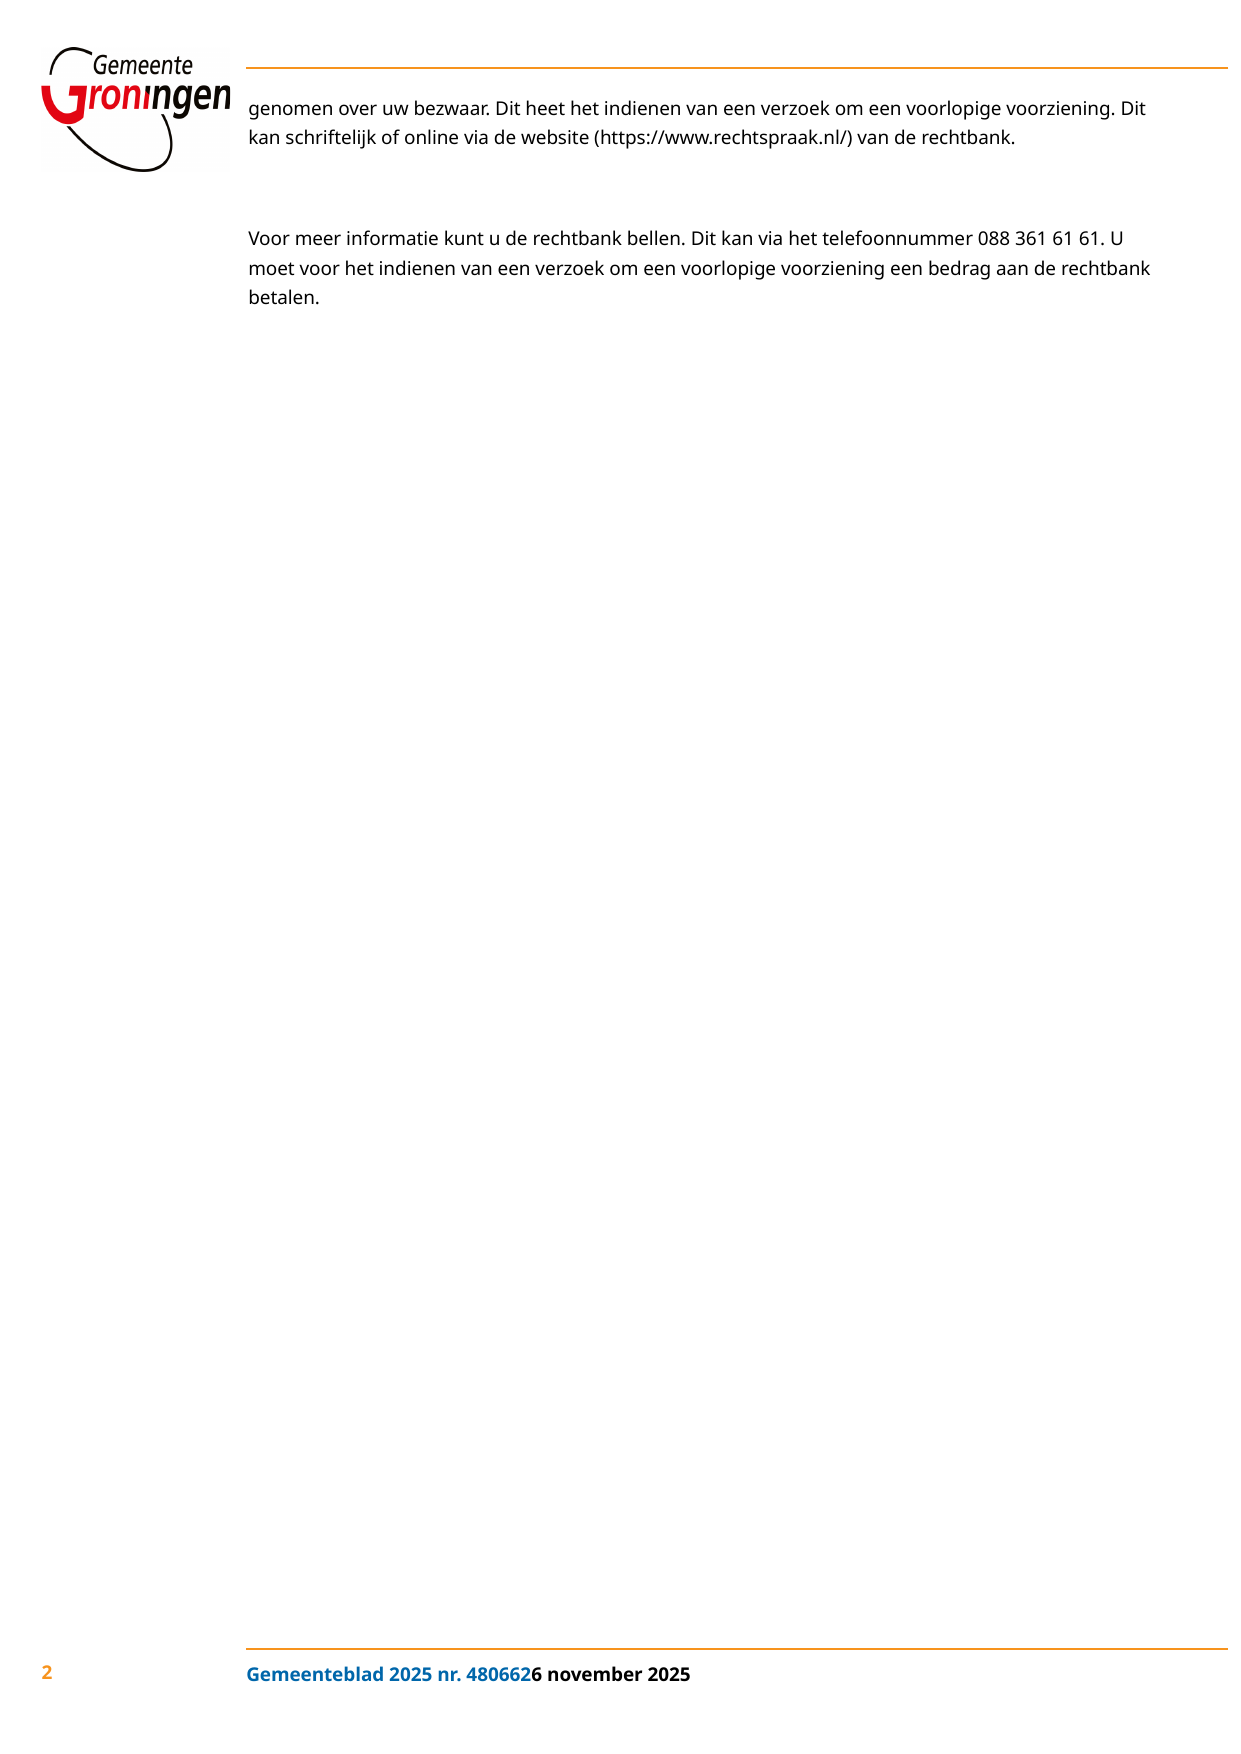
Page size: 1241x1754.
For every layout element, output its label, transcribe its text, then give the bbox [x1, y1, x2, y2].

text Voor meer informatie kunt u de rechtbank bellen. Dit kan via het telefoonnummer 088 361 61 61. U moet voor het indienen van een verzoek om een voorlopige voorziening een bedrag aan de rechtbank betalen. [248, 225, 1152, 310]
picture [41, 47, 231, 172]
text genomen over uw bezwaar. Dit heet het indienen van een verzoek om een voorlopige voorziening. Dit kan schriftelijk of online via de website (https://www.rechtspraak.nl/) van de rechtbank. [248, 95, 1152, 150]
